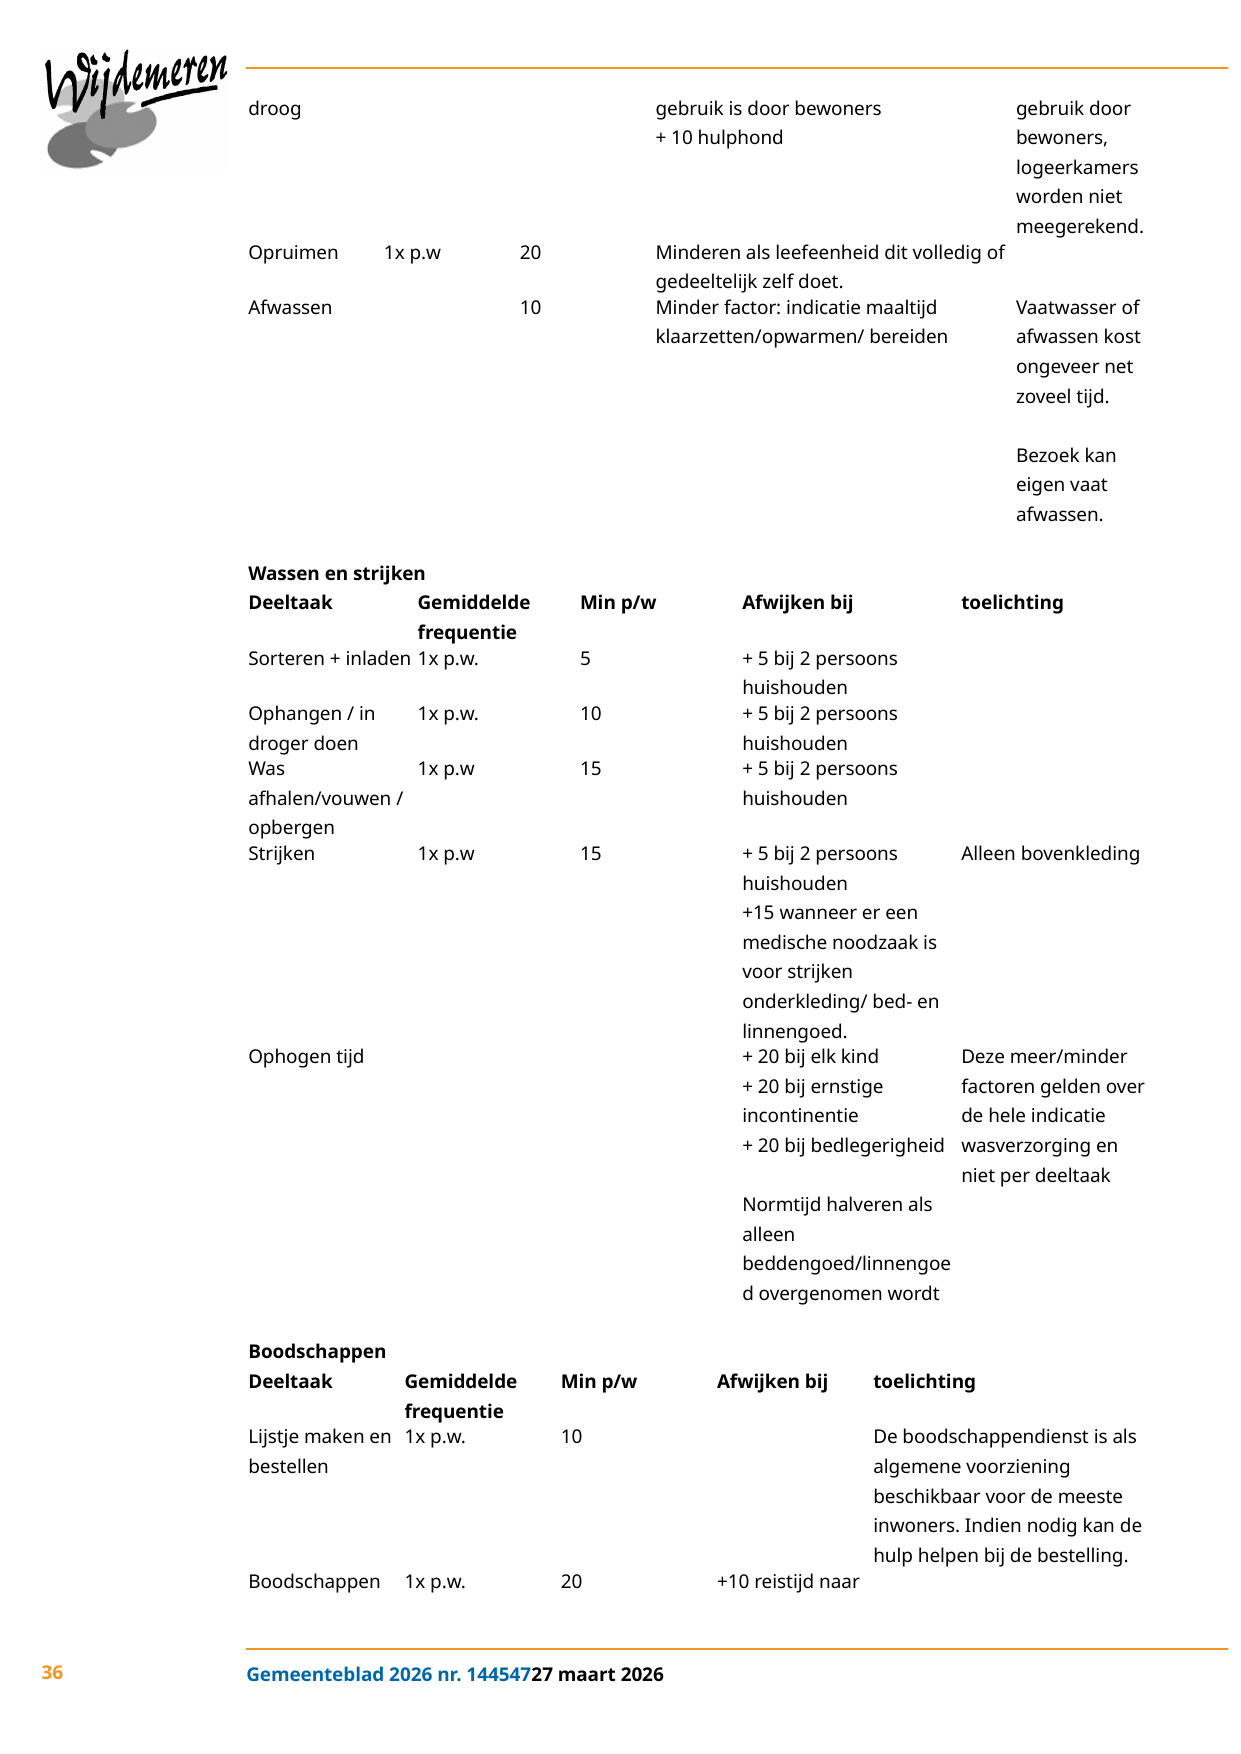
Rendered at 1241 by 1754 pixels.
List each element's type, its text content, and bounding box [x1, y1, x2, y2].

table_cell 10 [520, 294, 655, 527]
table_cell [717, 1424, 873, 1568]
table_cell 10 [561, 1424, 717, 1568]
text Boodschappen [248, 1339, 1152, 1364]
table_header Deeltaak [248, 590, 417, 645]
table_cell [384, 294, 519, 527]
table_cell + 5 bij 2 persoons huishouden [742, 755, 961, 840]
table_cell 15 [580, 755, 742, 840]
table_cell De boodschappendienst is als algemene voorziening beschikbaar voor de meeste inwoners. Indien nodig kan de hulp helpen bij de bestelling. [873, 1424, 1152, 1568]
table_cell Opruimen [248, 239, 384, 294]
table_cell [384, 95, 519, 239]
table_cell gebruik door bewoners, logeerkamers worden niet meegerekend. [1016, 95, 1152, 239]
table_cell + 5 bij 2 persoons huishouden +15 wanneer er een medische noodzaak is voor strijken onderkleding/ bed- en linnengoed. [742, 840, 961, 1043]
table_cell 1x p.w [418, 840, 580, 1043]
table_cell [1016, 239, 1152, 294]
picture [41, 47, 231, 172]
table_cell [520, 95, 655, 239]
table_cell Was afhalen/vouwen / opbergen [248, 755, 417, 840]
table_header Deeltaak [248, 1369, 404, 1424]
table_cell Ophogen tijd [248, 1044, 417, 1306]
table_cell 1x p.w [418, 755, 580, 840]
table_header toelichting [873, 1369, 1152, 1424]
table_cell + 5 bij 2 persoons huishouden [742, 645, 961, 700]
table_cell Minder factor: indicatie maaltijd klaarzetten/opwarmen/ bereiden [655, 294, 1016, 527]
table_cell 20 [561, 1568, 717, 1593]
table_header Min p/w [580, 590, 742, 645]
table_cell + 5 bij 2 persoons huishouden [742, 700, 961, 755]
table_cell 1x p.w. [418, 645, 580, 700]
table_cell [580, 1044, 742, 1306]
table_header Gemiddelde frequentie [404, 1369, 561, 1424]
table_header toelichting [961, 590, 1152, 645]
table_cell 1x p.w [384, 239, 519, 294]
table_cell Sorteren + inladen [248, 645, 417, 700]
table_cell 1x p.w. [418, 700, 580, 755]
table_cell 1x p.w. [404, 1568, 561, 1593]
table_cell 10 [580, 700, 742, 755]
table_cell [961, 755, 1152, 840]
table_cell [961, 700, 1152, 755]
table_cell Boodschappen [248, 1568, 404, 1593]
table_cell droog [248, 95, 384, 239]
table_cell 20 [520, 239, 655, 294]
text Wassen en strijken [248, 560, 1152, 586]
table_header Min p/w [561, 1369, 717, 1424]
table_cell Alleen bovenkleding [961, 840, 1152, 1043]
table_cell Lijstje maken en bestellen [248, 1424, 404, 1568]
table_cell gebruik is door bewoners + 10 hulphond [655, 95, 1016, 239]
table_cell [418, 1044, 580, 1306]
table_header Gemiddelde frequentie [418, 590, 580, 645]
table_cell Ophangen / in droger doen [248, 700, 417, 755]
table_cell 1x p.w. [404, 1424, 561, 1568]
table_cell Minderen als leefeenheid dit volledig of gedeeltelijk zelf doet. [655, 239, 1016, 294]
table_cell [961, 645, 1152, 700]
table_cell Vaatwasser of afwassen kost ongeveer net zoveel tijd. Bezoek kan eigen vaat afwassen. [1016, 294, 1152, 527]
table_header Afwijken bij [742, 590, 961, 645]
table_cell Deze meer/minder factoren gelden over de hele indicatie wasverzorging en niet per deeltaak [961, 1044, 1152, 1306]
table_cell Strijken [248, 840, 417, 1043]
table_cell + 20 bij elk kind + 20 bij ernstige incontinentie + 20 bij bedlegerigheid Normtijd halveren als alleen beddengoed/linnengoed overgenomen wordt [742, 1044, 961, 1306]
table_cell [873, 1568, 1152, 1593]
table_header Afwijken bij [717, 1369, 873, 1424]
table_cell 5 [580, 645, 742, 700]
table_cell 15 [580, 840, 742, 1043]
table_cell +10 reistijd naar [717, 1568, 873, 1593]
table_cell Afwassen [248, 294, 384, 527]
